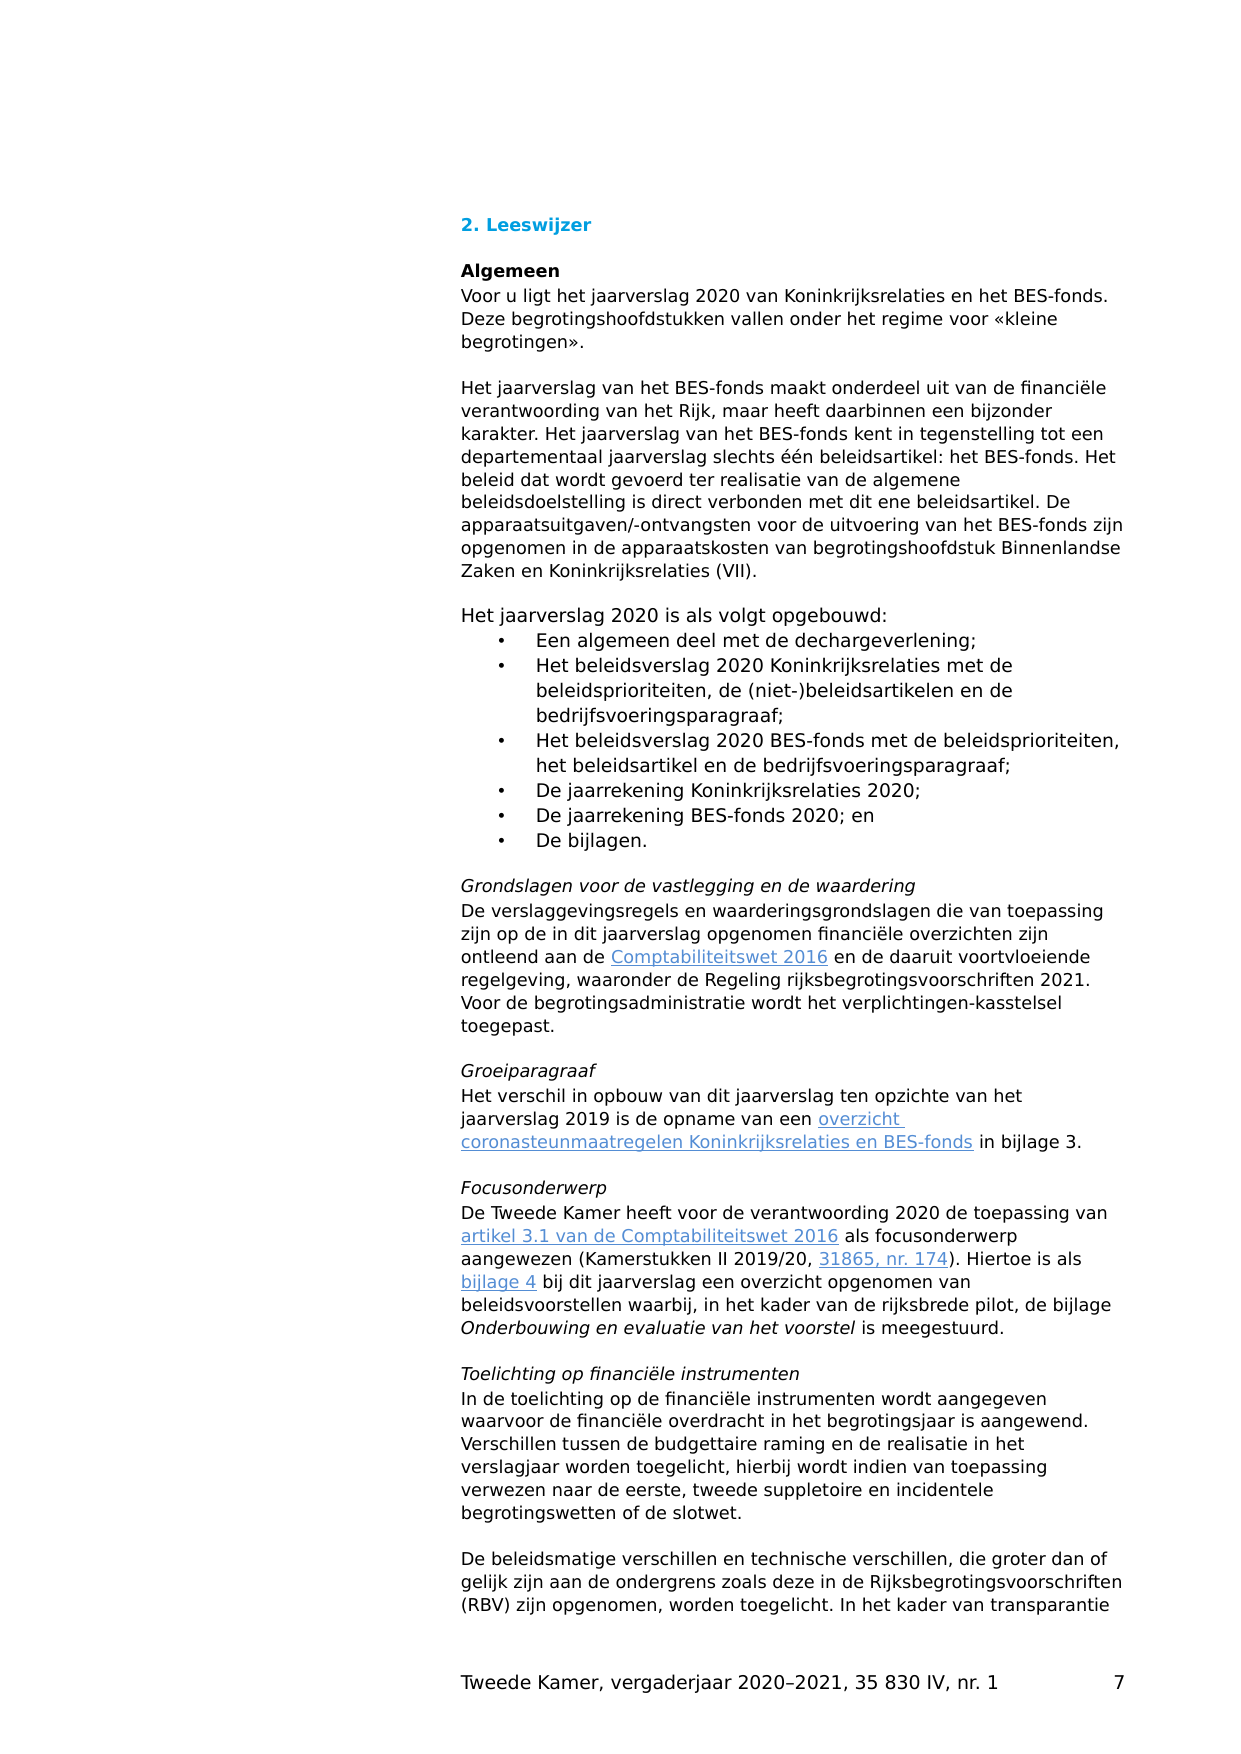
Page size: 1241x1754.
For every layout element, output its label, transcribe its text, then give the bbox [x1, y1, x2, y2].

text De Tweede Kamer heeft voor de verantwoording 2020 de toepassing van artikel 3.1 van de Comptabiliteitswet 2016 als focusonderwerp aangewezen (Kamerstukken II 2019/20, 31865, nr. 174). Hiertoe is als bijlage 4 bij dit jaarverslag een overzicht opgenomen van beleidsvoorstellen waarbij, in het kader van de rijksbrede pilot, de bijlage Onderbouwing en evaluatie van het voorstel is meegestuurd. [461, 1201, 1125, 1339]
text Groeiparagraaf [461, 1059, 1125, 1082]
list De jaarrekening Koninkrijksrelaties 2020; [498, 777, 1125, 802]
text In de toelichting op de financiële instrumenten wordt aangegeven waarvoor de financiële overdracht in het begrotingsjaar is aangewend. Verschillen tussen de budgettaire raming en de realisatie in het verslagjaar worden toegelicht, hierbij wordt indien van toepassing verwezen naar de eerste, tweede suppletoire en incidentele begrotingswetten of de slotwet. [461, 1387, 1125, 1524]
text De beleidsmatige verschillen en technische verschillen, die groter dan of gelijk zijn aan de ondergrens zoals deze in de Rijksbegrotingsvoorschriften (RBV) zijn opgenomen, worden toegelicht. In het kader van transparantie [461, 1547, 1125, 1616]
list Een algemeen deel met de dechargeverlening; [498, 627, 1125, 652]
text Algemeen [461, 259, 1125, 282]
text Het verschil in opbouw van dit jaarverslag ten opzichte van het jaarverslag 2019 is de opname van een overzicht coronasteunmaatregelen Koninkrijksrelaties en BES-fonds in bijlage 3. [461, 1084, 1125, 1153]
text Voor u ligt het jaarverslag 2020 van Koninkrijksrelaties en het BES-fonds. Deze begrotingshoofdstukken vallen onder het regime voor «kleine begrotingen». [461, 284, 1125, 353]
text Grondslagen voor de vastlegging en de waardering [461, 874, 1125, 897]
text Het jaarverslag van het BES-fonds maakt onderdeel uit van de financiële verantwoording van het Rijk, maar heeft daarbinnen een bijzonder karakter. Het jaarverslag van het BES-fonds kent in tegenstelling tot een departementaal jaarverslag slechts één beleidsartikel: het BES-fonds. Het beleid dat wordt gevoerd ter realisatie van de algemene beleidsdoelstelling is direct verbonden met dit ene beleidsartikel. De apparaatsuitgaven/-ontvangsten voor de uitvoering van het BES-fonds zijn opgenomen in de apparaatskosten van begrotingshoofdstuk Binnenlandse Zaken en Koninkrijksrelaties (VII). [461, 376, 1125, 582]
list Het beleidsverslag 2020 BES-fonds met de beleidsprioriteiten, het beleidsartikel en de bedrijfsvoeringsparagraaf; [498, 727, 1125, 777]
title 2. Leeswijzer [461, 213, 1125, 236]
text Het jaarverslag 2020 is als volgt opgebouwd: [461, 605, 1125, 627]
text De verslaggevingsregels en waarderingsgrondslagen die van toepassing zijn op de in dit jaarverslag opgenomen financiële overzichten zijn ontleend aan de Comptabiliteitswet 2016 en de daaruit voortvloeiende regelgeving, waaronder de Regeling rijksbegrotingsvoorschriften 2021. Voor de begrotingsadministratie wordt het verplichtingen-kasstelsel toegepast. [461, 899, 1125, 1037]
text Focusonderwerp [461, 1176, 1125, 1199]
list De jaarrekening BES-fonds 2020; en [498, 802, 1125, 827]
list Het beleidsverslag 2020 Koninkrijksrelaties met de beleidsprioriteiten, de (niet-)beleidsartikelen en de bedrijfsvoeringsparagraaf; [498, 652, 1125, 727]
text Toelichting op financiële instrumenten [461, 1362, 1125, 1384]
list De bijlagen. [498, 827, 1125, 852]
